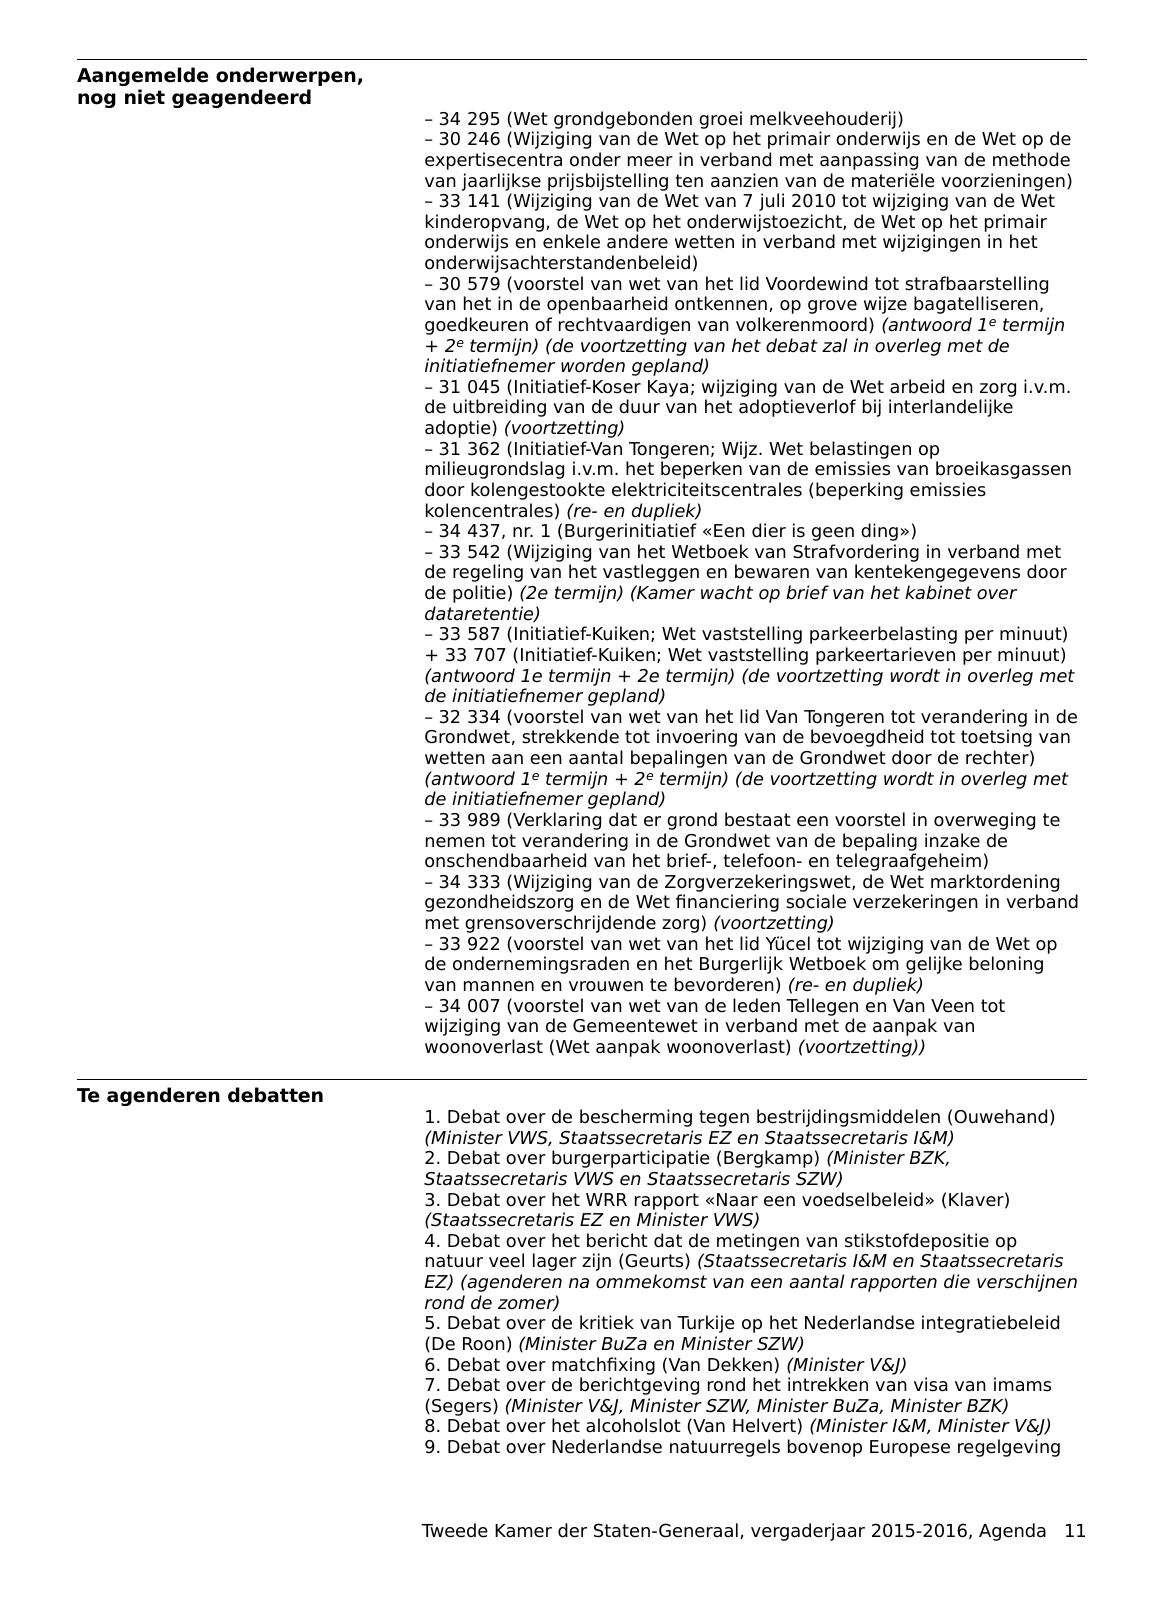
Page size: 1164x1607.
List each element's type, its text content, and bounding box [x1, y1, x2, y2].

table_cell 3. Debat over het WRR rapport «Naar een voedselbeleid» (Klaver) (Staatssecretaris EZ en Minister VWS) [418, 1190, 1087, 1231]
table_cell [77, 109, 401, 129]
table_cell [401, 934, 418, 996]
table_cell [401, 521, 418, 542]
table_cell – 34 007 (voorstel van wet van de leden Tellegen en Van Veen tot wijziging van de Gemeentewet in verband met de aanpak van woonoverlast (Wet aanpak woonoverlast) (voortzetting)) [418, 996, 1087, 1057]
table_cell – 34 333 (Wijziging van de Zorgverzekeringswet, de Wet marktordening gezondheidszorg en de Wet financiering sociale verzekeringen in verband met grensoverschrijdende zorg) (voortzetting) [418, 872, 1087, 934]
table_cell [77, 810, 401, 872]
table_cell [401, 996, 418, 1057]
table_cell – 33 542 (Wijziging van het Wetboek van Strafvordering in verband met de regeling van het vastleggen en bewaren van kentekengegevens door de politie) (2e termijn) (Kamer wacht op brief van het kabinet over dataretentie) [418, 542, 1087, 624]
table_cell [77, 1231, 401, 1313]
table_cell [77, 872, 401, 934]
table_cell [77, 129, 401, 191]
table_cell 2. Debat over burgerparticipatie (Bergkamp) (Minister BZK, Staatssecretaris VWS en Staatssecretaris SZW) [418, 1148, 1087, 1189]
table_cell [401, 872, 418, 934]
table_cell [401, 129, 418, 191]
table_cell [77, 377, 401, 439]
table_cell 8. Debat over het alcoholslot (Van Helvert) (Minister I&M, Minister V&J) [418, 1416, 1087, 1437]
table_cell 4. Debat over het bericht dat de metingen van stikstofdepositie op natuur veel lager zijn (Geurts) (Staatssecretaris I&M en Staatssecretaris EZ) (agenderen na ommekomst van een aantal rapporten die verschijnen rond de zomer) [418, 1231, 1087, 1313]
table_cell [401, 1313, 418, 1354]
table_header [418, 1080, 1087, 1107]
table_cell 1. Debat over de bescherming tegen bestrijdingsmiddelen (Ouwehand) (Minister VWS, Staatssecretaris EZ en Staatssecretaris I&M) [418, 1107, 1087, 1148]
table_header [418, 60, 1087, 109]
table_cell [401, 439, 418, 521]
table_cell – 31 362 (Initiatief-Van Tongeren; Wijz. Wet belastingen op milieugrondslag i.v.m. het beperken van de emissies van broeikasgassen door kolengestookte elektriciteitscentrales (beperking emissies kolencentrales) (re- en dupliek) [418, 439, 1087, 521]
table_cell – 33 922 (voorstel van wet van het lid Yücel tot wijziging van de Wet op de ondernemingsraden en het Burgerlijk Wetboek om gelijke beloning van mannen en vrouwen te bevorderen) (re- en dupliek) [418, 934, 1087, 996]
table_cell [77, 707, 401, 810]
table_cell [77, 521, 401, 542]
table_header [401, 60, 418, 109]
table_cell [401, 707, 418, 810]
table_cell – 31 045 (Initiatief-Koser Kaya; wijziging van de Wet arbeid en zorg i.v.m. de uitbreiding van de duur van het adoptieverlof bij interlandelijke adoptie) (voortzetting) [418, 377, 1087, 439]
table_cell [77, 934, 401, 996]
table_cell [401, 274, 418, 377]
table_cell – 34 295 (Wet grondgebonden groei melkveehouderij) [418, 109, 1087, 129]
table_cell [401, 191, 418, 274]
table_cell 6. Debat over matchfixing (Van Dekken) (Minister V&J) [418, 1355, 1087, 1375]
table_cell [401, 109, 418, 129]
table_cell [401, 1190, 418, 1231]
table_cell [401, 1107, 418, 1148]
table_cell [77, 274, 401, 377]
table_cell [77, 1355, 401, 1375]
table_cell – 30 246 (Wijziging van de Wet op het primair onderwijs en de Wet op de expertisecentra onder meer in verband met aanpassing van de methode van jaarlijkse prijsbijstelling ten aanzien van de materiële voorzieningen) [418, 129, 1087, 191]
table_cell [77, 624, 401, 707]
table_cell – 33 989 (Verklaring dat er grond bestaat een voorstel in overweging te nemen tot verandering in de Grondwet van de bepaling inzake de onschendbaarheid van het brief-, telefoon- en telegraafgeheim) [418, 810, 1087, 872]
table_cell – 30 579 (voorstel van wet van het lid Voordewind tot strafbaarstelling van het in de openbaarheid ontkennen, op grove wijze bagatelliseren, goedkeuren of rechtvaardigen van volkerenmoord) (antwoord 1e termijn + 2e termijn) (de voortzetting van het debat zal in overleg met de initiatiefnemer worden gepland) [418, 274, 1087, 377]
table_cell – 34 437, nr. 1 (Burgerinitiatief «Een dier is geen ding») [418, 521, 1087, 542]
table_cell [77, 1107, 401, 1148]
table_header Te agenderen debatten [77, 1080, 401, 1107]
table_cell 5. Debat over de kritiek van Turkije op het Nederlandse integratiebeleid (De Roon) (Minister BuZa en Minister SZW) [418, 1313, 1087, 1354]
table_cell [77, 1148, 401, 1189]
table_cell [401, 1355, 418, 1375]
table_cell – 33 587 (Initiatief-Kuiken; Wet vaststelling parkeerbelasting per minuut) + 33 707 (Initiatief-Kuiken; Wet vaststelling parkeertarieven per minuut) (antwoord 1e termijn + 2e termijn) (de voortzetting wordt in overleg met de initiatiefnemer gepland) [418, 624, 1087, 707]
table_cell [401, 542, 418, 624]
table_cell [77, 996, 401, 1057]
table_cell [77, 1190, 401, 1231]
table_cell [77, 542, 401, 624]
table_cell [77, 439, 401, 521]
table_cell [401, 1416, 418, 1437]
table_header [401, 1080, 418, 1107]
table_cell 9. Debat over Nederlandse natuurregels bovenop Europese regelgeving [418, 1437, 1087, 1458]
table_cell [401, 624, 418, 707]
table_cell [401, 1437, 418, 1458]
table_cell – 33 141 (Wijziging van de Wet van 7 juli 2010 tot wijziging van de Wet kinderopvang, de Wet op het onderwijstoezicht, de Wet op het primair onderwijs en enkele andere wetten in verband met wijzigingen in het onderwijsachterstandenbeleid) [418, 191, 1087, 274]
table_cell [401, 810, 418, 872]
table_cell [77, 1313, 401, 1354]
table_header Aangemelde onderwerpen, nog niet geagendeerd [77, 60, 401, 109]
table_cell [401, 1231, 418, 1313]
table_cell 7. Debat over de berichtgeving rond het intrekken van visa van imams (Segers) (Minister V&J, Minister SZW, Minister BuZa, Minister BZK) [418, 1375, 1087, 1416]
table_cell [77, 1375, 401, 1416]
table_cell [77, 1416, 401, 1437]
table_cell [77, 191, 401, 274]
table_cell [401, 1148, 418, 1189]
table_cell – 32 334 (voorstel van wet van het lid Van Tongeren tot verandering in de Grondwet, strekkende tot invoering van de bevoegdheid tot toetsing van wetten aan een aantal bepalingen van de Grondwet door de rechter) (antwoord 1e termijn + 2e termijn) (de voortzetting wordt in overleg met de initiatiefnemer gepland) [418, 707, 1087, 810]
table_cell [401, 377, 418, 439]
table_cell [401, 1375, 418, 1416]
table_cell [77, 1437, 401, 1458]
